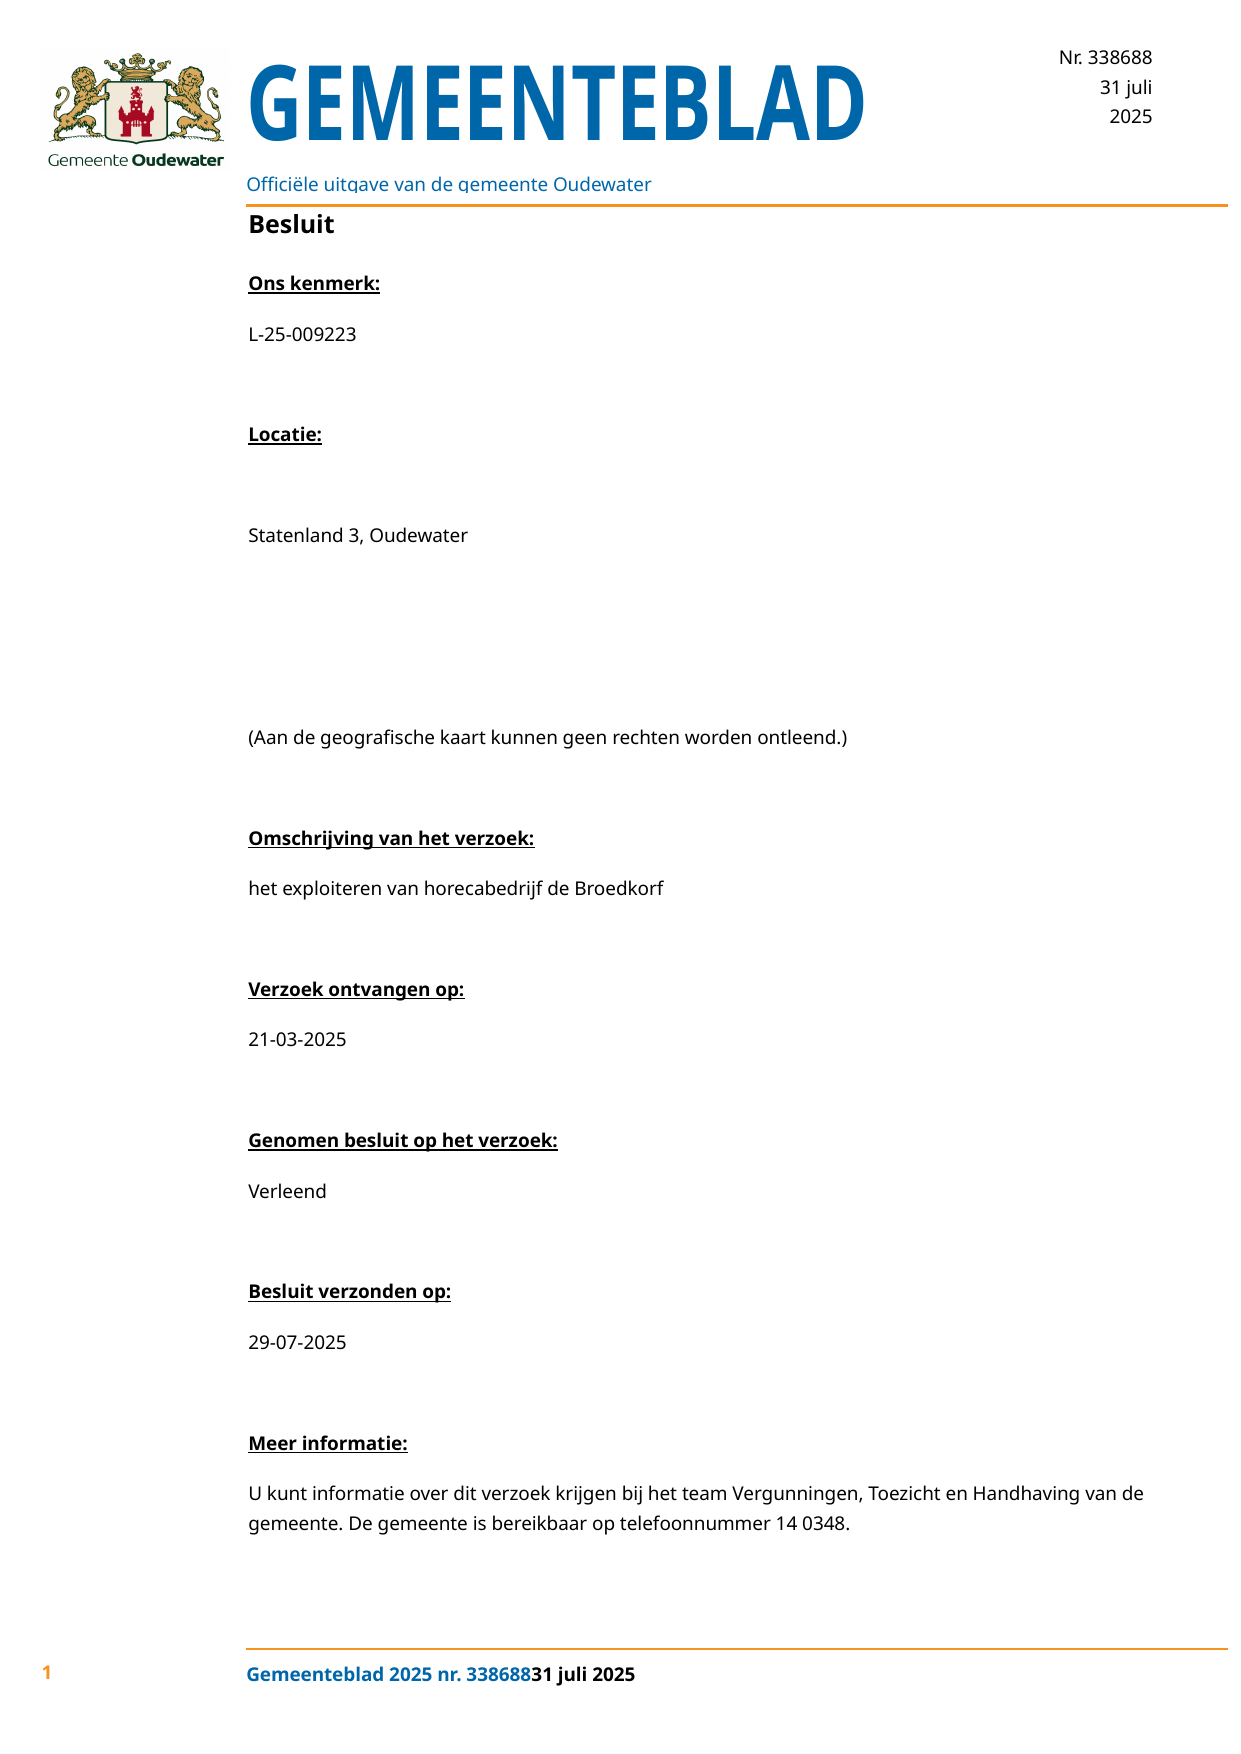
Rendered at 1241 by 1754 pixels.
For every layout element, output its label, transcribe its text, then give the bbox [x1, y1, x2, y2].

text U kunt informatie over dit verzoek krijgen bij het team Vergunningen, Toezicht en Handhaving van de gemeente. De gemeente is bereikbaar op telefoonnummer 14 0348. [248, 1480, 1152, 1536]
text Besluit verzonden op: [248, 1279, 1152, 1304]
text 29-07-2025 [248, 1329, 1152, 1355]
text Ons kenmerk: [248, 270, 1152, 296]
text Besluit [248, 207, 1152, 241]
text Verleend [248, 1178, 1152, 1203]
text Genomen besluit op het verzoek: [248, 1127, 1152, 1153]
picture [41, 47, 231, 172]
text L-25-009223 [248, 321, 1152, 346]
text Verzoek ontvangen op: [248, 976, 1152, 1002]
text (Aan de geografische kaart kunnen geen rechten worden ontleend.) [248, 724, 1152, 750]
text 21-03-2025 [248, 1027, 1152, 1052]
text Locatie: [248, 422, 1152, 447]
text Statenland 3, Oudewater [248, 522, 1152, 548]
text Omschrijving van het verzoek: [248, 825, 1152, 851]
text het exploiteren van horecabedrijf de Broedkorf [248, 875, 1152, 901]
text Meer informatie: [248, 1430, 1152, 1456]
